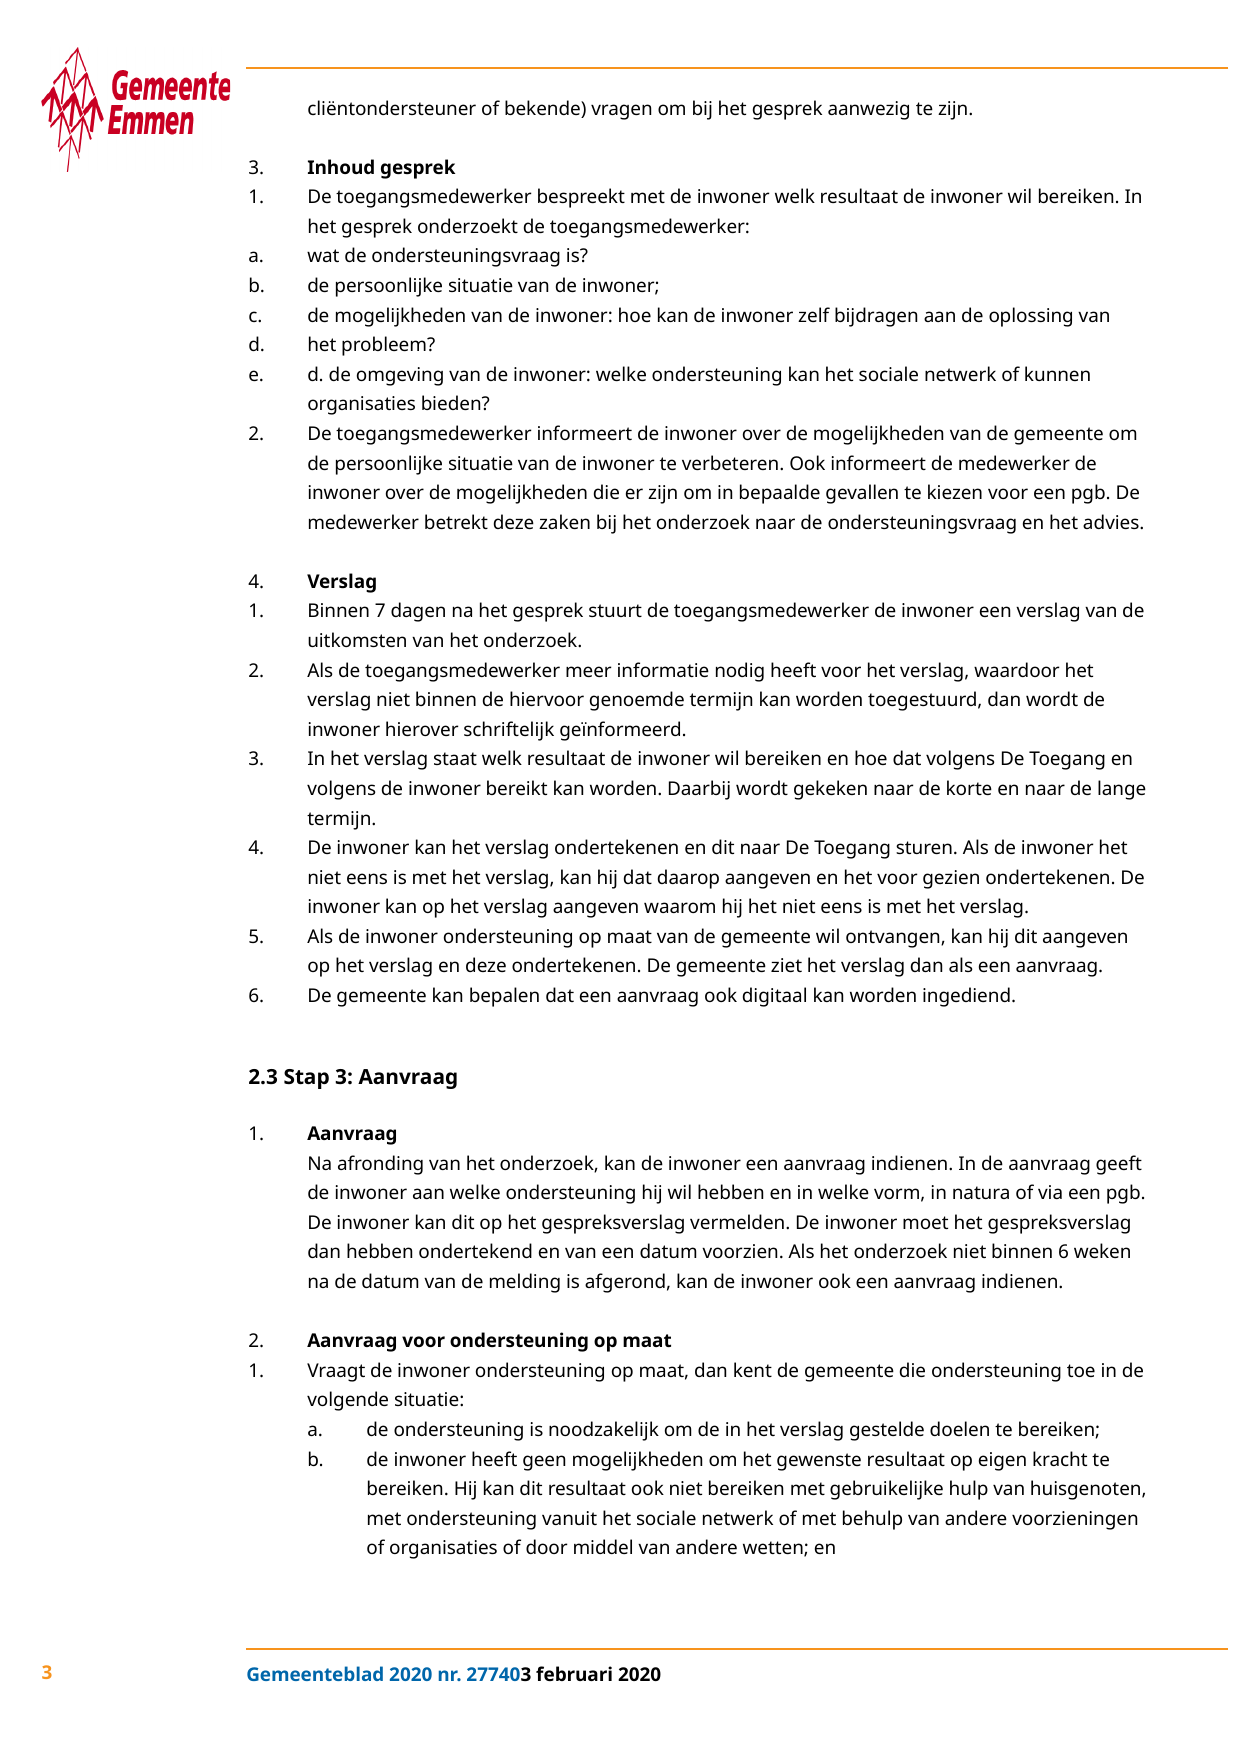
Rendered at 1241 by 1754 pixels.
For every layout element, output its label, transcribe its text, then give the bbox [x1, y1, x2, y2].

list cliëntondersteuner of bekende) vragen om bij het gesprek aanwezig te zijn. [248, 95, 1152, 121]
list Als de toegangsmedewerker meer informatie nodig heeft voor het verslag, waardoor het verslag niet binnen de hiervoor genoemde termijn kan worden toegestuurd, dan wordt de inwoner hierover schriftelijk geïnformeerd. [248, 657, 1152, 742]
list de ondersteuning is noodzakelijk om de in het verslag gestelde doelen te bereiken; [307, 1416, 1152, 1442]
picture [41, 47, 231, 172]
list Inhoud gesprek [248, 154, 1152, 180]
list Na afronding van het onderzoek, kan de inwoner een aanvraag indienen. In de aanvraag geeft de inwoner aan welke ondersteuning hij wil hebben en in welke vorm, in natura of via een pgb. De inwoner kan dit op het gespreksverslag vermelden. De inwoner moet het gespreksverslag dan hebben ondertekend en van een datum voorzien. Als het onderzoek niet binnen 6 weken na de datum van de melding is afgerond, kan de inwoner ook een aanvraag indienen. [248, 1150, 1152, 1294]
list De gemeente kan bepalen dat een aanvraag ook digitaal kan worden ingediend. [248, 982, 1152, 1008]
list Aanvraag [248, 1120, 1152, 1146]
list het probleem? [248, 331, 1152, 357]
list Binnen 7 dagen na het gesprek stuurt de toegangsmedewerker de inwoner een verslag van de uitkomsten van het onderzoek. [248, 598, 1152, 653]
list De inwoner kan het verslag ondertekenen en dit naar De Toegang sturen. Als de inwoner het niet eens is met het verslag, kan hij dat daarop aangeven en het voor gezien ondertekenen. De inwoner kan op het verslag aangeven waarom hij het niet eens is met het verslag. [248, 834, 1152, 919]
list wat de ondersteuningsvraag is? [248, 243, 1152, 268]
list Verslag [248, 568, 1152, 594]
list Vraagt de inwoner ondersteuning op maat, dan kent de gemeente die ondersteuning toe in de volgende situatie: [248, 1357, 1152, 1412]
list de inwoner heeft geen mogelijkheden om het gewenste resultaat op eigen kracht te bereiken. Hij kan dit resultaat ook niet bereiken met gebruikelijke hulp van huisgenoten, met ondersteuning vanuit het sociale netwerk of met behulp van andere voorzieningen of organisaties of door middel van andere wetten; en [307, 1446, 1152, 1560]
text 2.3 Stap 3: Aanvraag [248, 1062, 1152, 1091]
list d. de omgeving van de inwoner: welke ondersteuning kan het sociale netwerk of kunnen organisaties bieden? [248, 361, 1152, 416]
list Aanvraag voor ondersteuning op maat [248, 1327, 1152, 1353]
list de mogelijkheden van de inwoner: hoe kan de inwoner zelf bijdragen aan de oplossing van [248, 302, 1152, 328]
list Als de inwoner ondersteuning op maat van de gemeente wil ontvangen, kan hij dit aangeven op het verslag en deze ondertekenen. De gemeente ziet het verslag dan als een aanvraag. [248, 923, 1152, 978]
list In het verslag staat welk resultaat de inwoner wil bereiken en hoe dat volgens De Toegang en volgens de inwoner bereikt kan worden. Daarbij wordt gekeken naar de korte en naar de lange termijn. [248, 746, 1152, 831]
list de persoonlijke situatie van de inwoner; [248, 272, 1152, 298]
list De toegangsmedewerker informeert de inwoner over de mogelijkheden van de gemeente om de persoonlijke situatie van de inwoner te verbeteren. Ook informeert de medewerker de inwoner over de mogelijkheden die er zijn om in bepaalde gevallen te kiezen voor een pgb. De medewerker betrekt deze zaken bij het onderzoek naar de ondersteuningsvraag en het advies. [248, 420, 1152, 535]
list De toegangsmedewerker bespreekt met de inwoner welk resultaat de inwoner wil bereiken. In het gesprek onderzoekt de toegangsmedewerker: [248, 183, 1152, 239]
